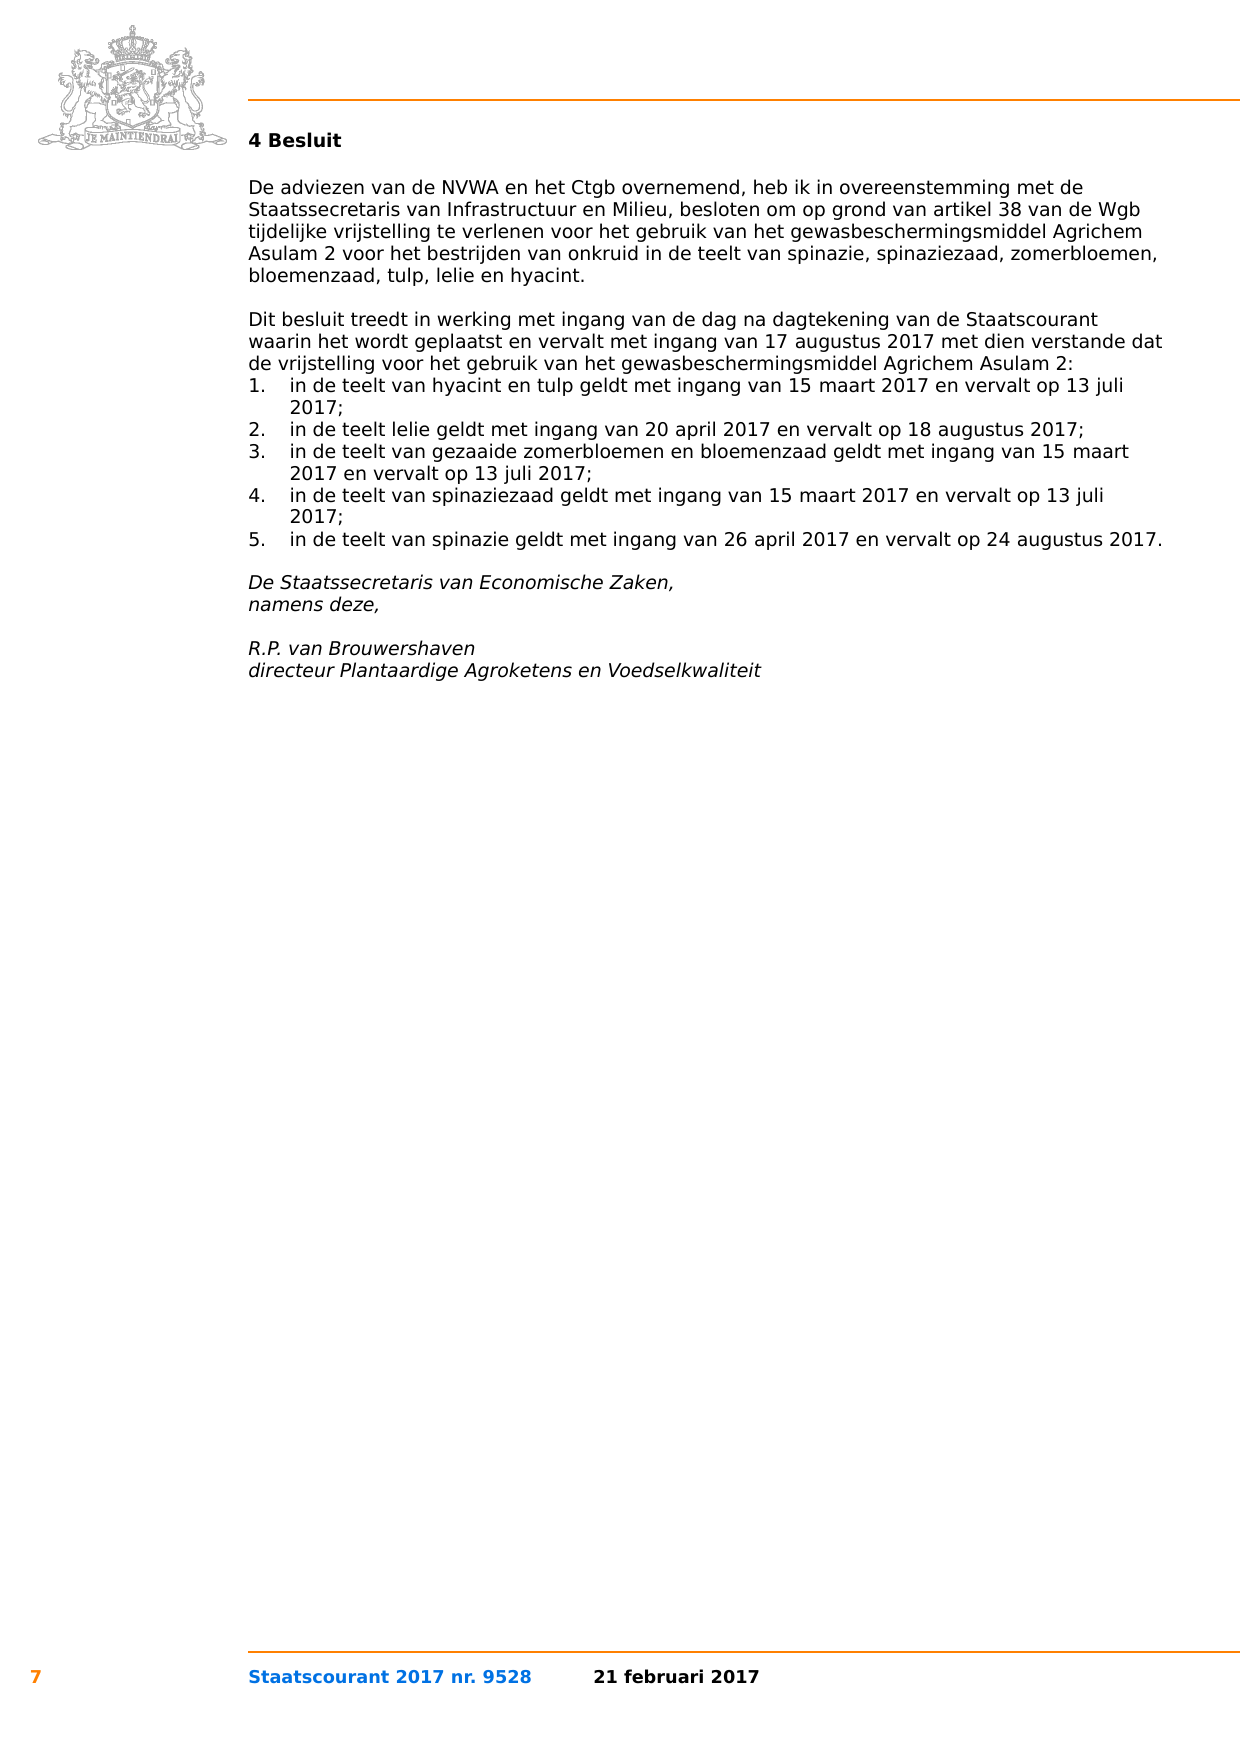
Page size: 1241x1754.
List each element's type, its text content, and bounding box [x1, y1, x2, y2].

text 3. in de teelt van gezaaide zomerbloemen en bloemenzaad geldt met ingang van 15 maart 2017 en vervalt op 13 juli 2017; [248, 441, 1163, 484]
text De Staatssecretaris van Economische Zaken, namens deze, R.P. van Brouwershaven directeur Plantaardige Agroketens en Voedselkwaliteit [248, 572, 1163, 682]
text 5. in de teelt van spinazie geldt met ingang van 26 april 2017 en vervalt op 24 augustus 2017. [248, 528, 1163, 550]
text 1. in de teelt van hyacint en tulp geldt met ingang van 15 maart 2017 en vervalt op 13 juli 2017; [248, 374, 1163, 418]
text Dit besluit treedt in werking met ingang van de dag na dagtekening van de Staatscourant waarin het wordt geplaatst en vervalt met ingang van 17 augustus 2017 met dien verstande dat de vrijstelling voor het gebruik van het gewasbeschermingsmiddel Agrichem Asulam 2: [248, 309, 1163, 374]
subtitle 4 Besluit [248, 130, 1163, 152]
picture [38, 25, 227, 150]
text 2. in de teelt lelie geldt met ingang van 20 april 2017 en vervalt op 18 augustus 2017; [248, 418, 1163, 441]
text 4. in de teelt van spinaziezaad geldt met ingang van 15 maart 2017 en vervalt op 13 juli 2017; [248, 484, 1163, 528]
text De adviezen van de NVWA en het Ctgb overnemend, heb ik in overeenstemming met de Staatssecretaris van Infrastructuur en Milieu, besloten om op grond van artikel 38 van de Wgb tijdelijke vrijstelling te verlenen voor het gebruik van het gewasbeschermingsmiddel Agrichem Asulam 2 voor het bestrijden van onkruid in de teelt van spinazie, spinaziezaad, zomerbloemen, bloemenzaad, tulp, lelie en hyacint. [248, 177, 1163, 287]
